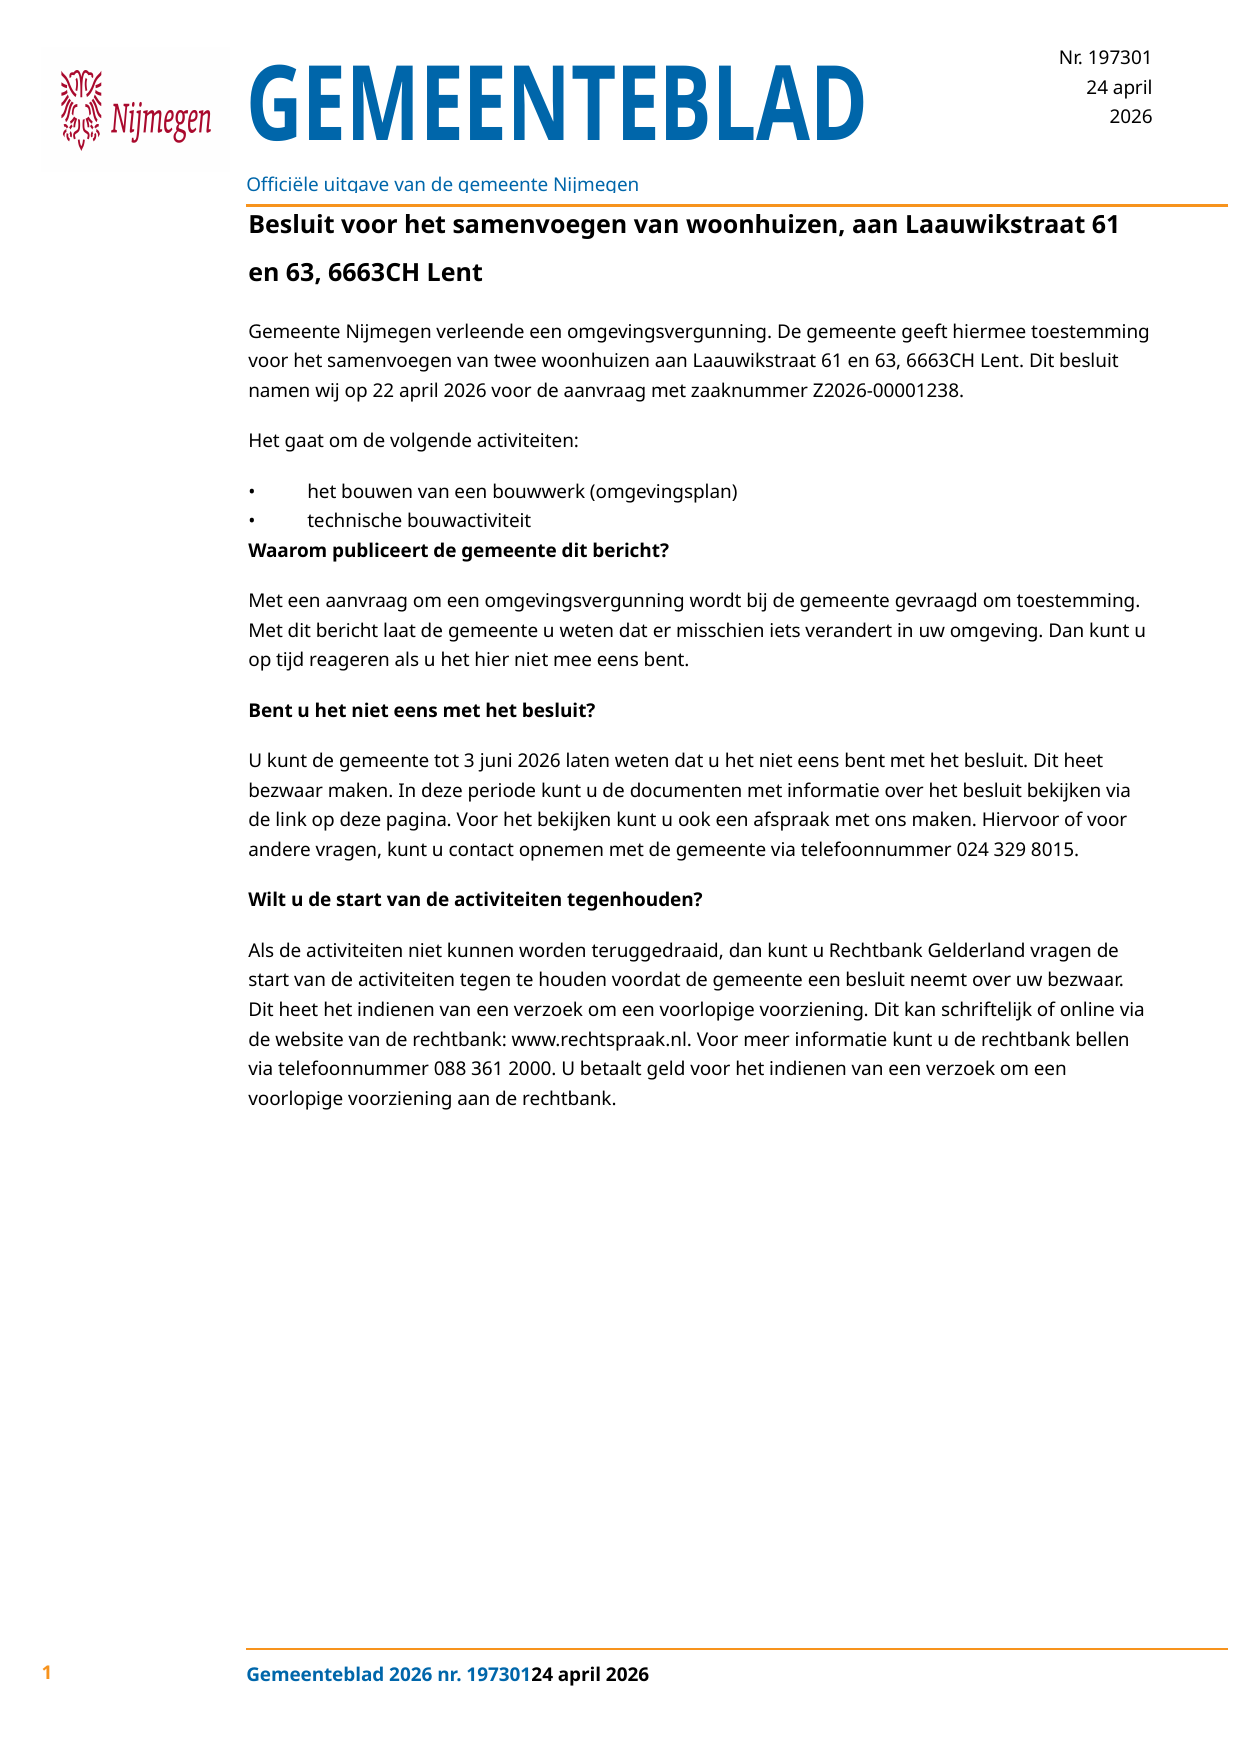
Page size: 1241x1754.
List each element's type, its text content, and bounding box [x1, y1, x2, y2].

text Met een aanvraag om een omgevingsvergunning wordt bij de gemeente gevraagd om toestemming. Met dit bericht laat de gemeente u weten dat er misschien iets verandert in uw omgeving. Dan kunt u op tijd reageren als u het hier niet mee eens bent. [248, 587, 1152, 672]
text U kunt de gemeente tot 3 juni 2026 laten weten dat u het niet eens bent met het besluit. Dit heet bezwaar maken. In deze periode kunt u de documenten met informatie over het besluit bekijken via de link op deze pagina. Voor het bekijken kunt u ook een afspraak met ons maken. Hiervoor of voor andere vragen, kunt u contact opnemen met de gemeente via telefoonnummer 024 329 8015. [248, 747, 1152, 862]
text Het gaat om de volgende activiteiten: [248, 427, 1152, 453]
text Bent u het niet eens met het besluit? [248, 697, 1152, 723]
text Waarom publiceert de gemeente dit bericht? [248, 537, 1152, 563]
text Gemeente Nijmegen verleende een omgevingsvergunning. De gemeente geeft hiermee toestemming voor het samenvoegen van twee woonhuizen aan Laauwikstraat 61 en 63, 6663CH Lent. Dit besluit namen wij op 22 april 2026 voor de aanvraag met zaaknummer Z2026-00001238. [248, 318, 1152, 403]
list technische bouwactiviteit [248, 507, 1152, 533]
text Wilt u de start van de activiteiten tegenhouden? [248, 887, 1152, 912]
list het bouwen van een bouwwerk (omgevingsplan) [248, 478, 1152, 504]
text Besluit voor het samenvoegen van woonhuizen, aan Laauwikstraat 61 en 63, 6663CH Lent [248, 207, 1152, 288]
picture [41, 47, 231, 172]
text Als de activiteiten niet kunnen worden teruggedraaid, dan kunt u Rechtbank Gelderland vragen de start van de activiteiten tegen te houden voordat de gemeente een besluit neemt over uw bezwaar. Dit heet het indienen van een verzoek om een voorlopige voorziening. Dit kan schriftelijk of online via de website van de rechtbank: www.rechtspraak.nl. Voor meer informatie kunt u de rechtbank bellen via telefoonnummer 088 361 2000. U betaalt geld voor het indienen van een verzoek om een voorlopige voorziening aan de rechtbank. [248, 937, 1152, 1111]
